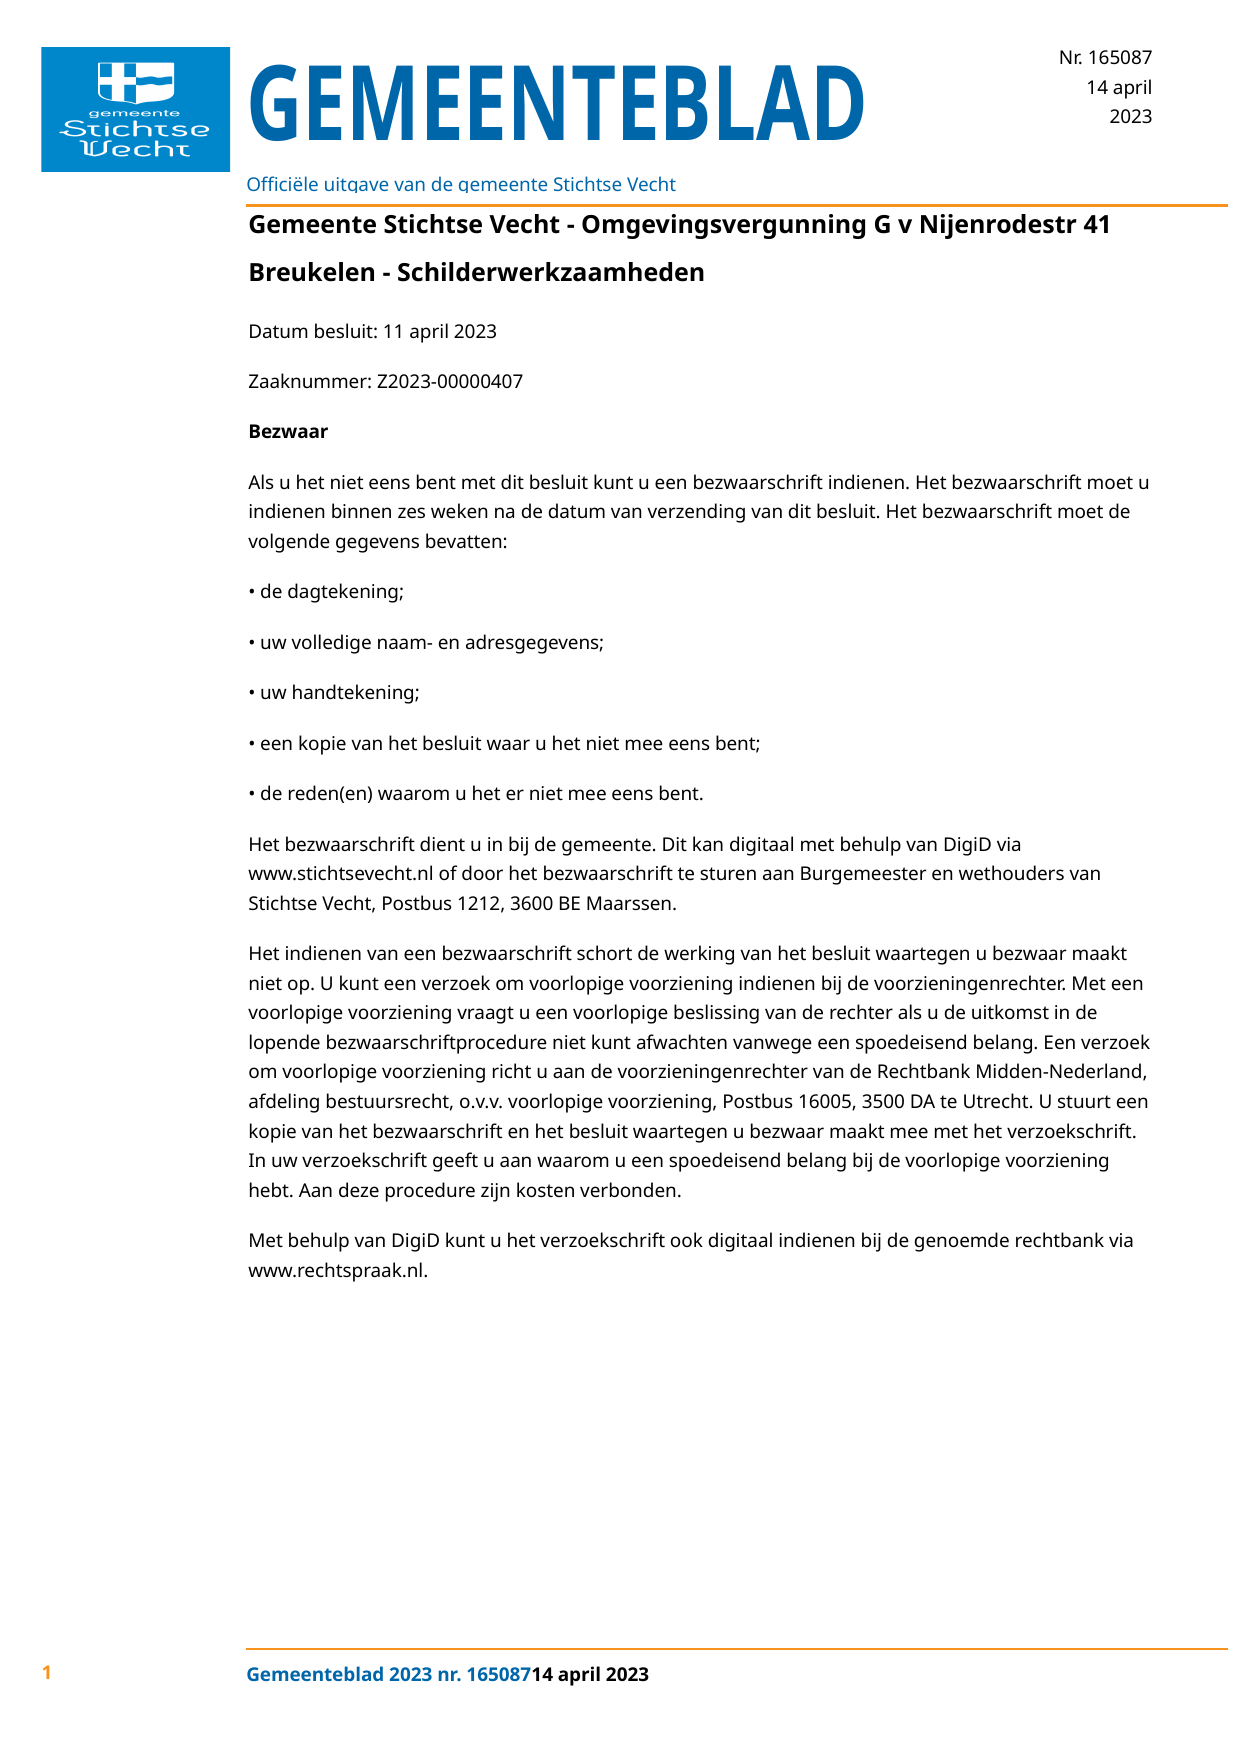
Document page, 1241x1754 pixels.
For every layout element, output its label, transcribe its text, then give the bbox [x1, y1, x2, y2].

text • de reden(en) waarom u het er niet mee eens bent. [248, 780, 1152, 806]
text Bezwaar [248, 419, 1152, 444]
text Datum besluit: 11 april 2023 [248, 318, 1152, 344]
picture [99, 63, 135, 101]
text Met behulp van DigiD kunt u het verzoekschrift ook digitaal indienen bij de genoemde rechtbank via www.rechtspraak.nl. [248, 1227, 1152, 1283]
picture [137, 63, 174, 103]
text Als u het niet eens bent met dit besluit kunt u een bezwaarschrift indienen. Het bezwaarschrift moet u indienen binnen zes weken na de datum van verzending van dit besluit. Het bezwaarschrift moet de volgende gegevens bevatten: [248, 469, 1152, 554]
text Zaaknummer: Z2023-00000407 [248, 368, 1152, 394]
text • de dagtekening; [248, 579, 1152, 604]
text Het indienen van een bezwaarschrift schort de werking van het besluit waartegen u bezwaar maakt niet op. U kunt een verzoek om voorlopige voorziening indienen bij de voorzieningenrechter. Met een voorlopige voorziening vraagt u een voorlopige beslissing van de rechter als u de uitkomst in de lopende bezwaarschriftprocedure niet kunt afwachten vanwege een spoedeisend belang. Een verzoek om voorlopige voorziening richt u aan de voorzieningenrechter van de Rechtbank Midden-Nederland, afdeling bestuursrecht, o.v.v. voorlopige voorziening, Postbus 16005, 3500 DA te Utrecht. U stuurt een kopie van het bezwaarschrift en het besluit waartegen u bezwaar maakt mee met het verzoekschrift. In uw verzoekschrift geeft u aan waarom u een spoedeisend belang bij de voorlopige voorziening hebt. Aan deze procedure zijn kosten verbonden. [248, 940, 1152, 1203]
text Het bezwaarschrift dient u in bij de gemeente. Dit kan digitaal met behulp van DigiD via www.stichtsevecht.nl of door het bezwaarschrift te sturen aan Burgemeester en wethouders van Stichtse Vecht, Postbus 1212, 3600 BE Maarssen. [248, 831, 1152, 916]
text • een kopie van het besluit waar u het niet mee eens bent; [248, 730, 1152, 756]
text Gemeente Stichtse Vecht - Omgevingsvergunning G v Nijenrodestr 41 Breukelen - Schilderwerkzaamheden [248, 207, 1152, 288]
text • uw handtekening; [248, 679, 1152, 705]
text • uw volledige naam- en adresgegevens; [248, 629, 1152, 655]
